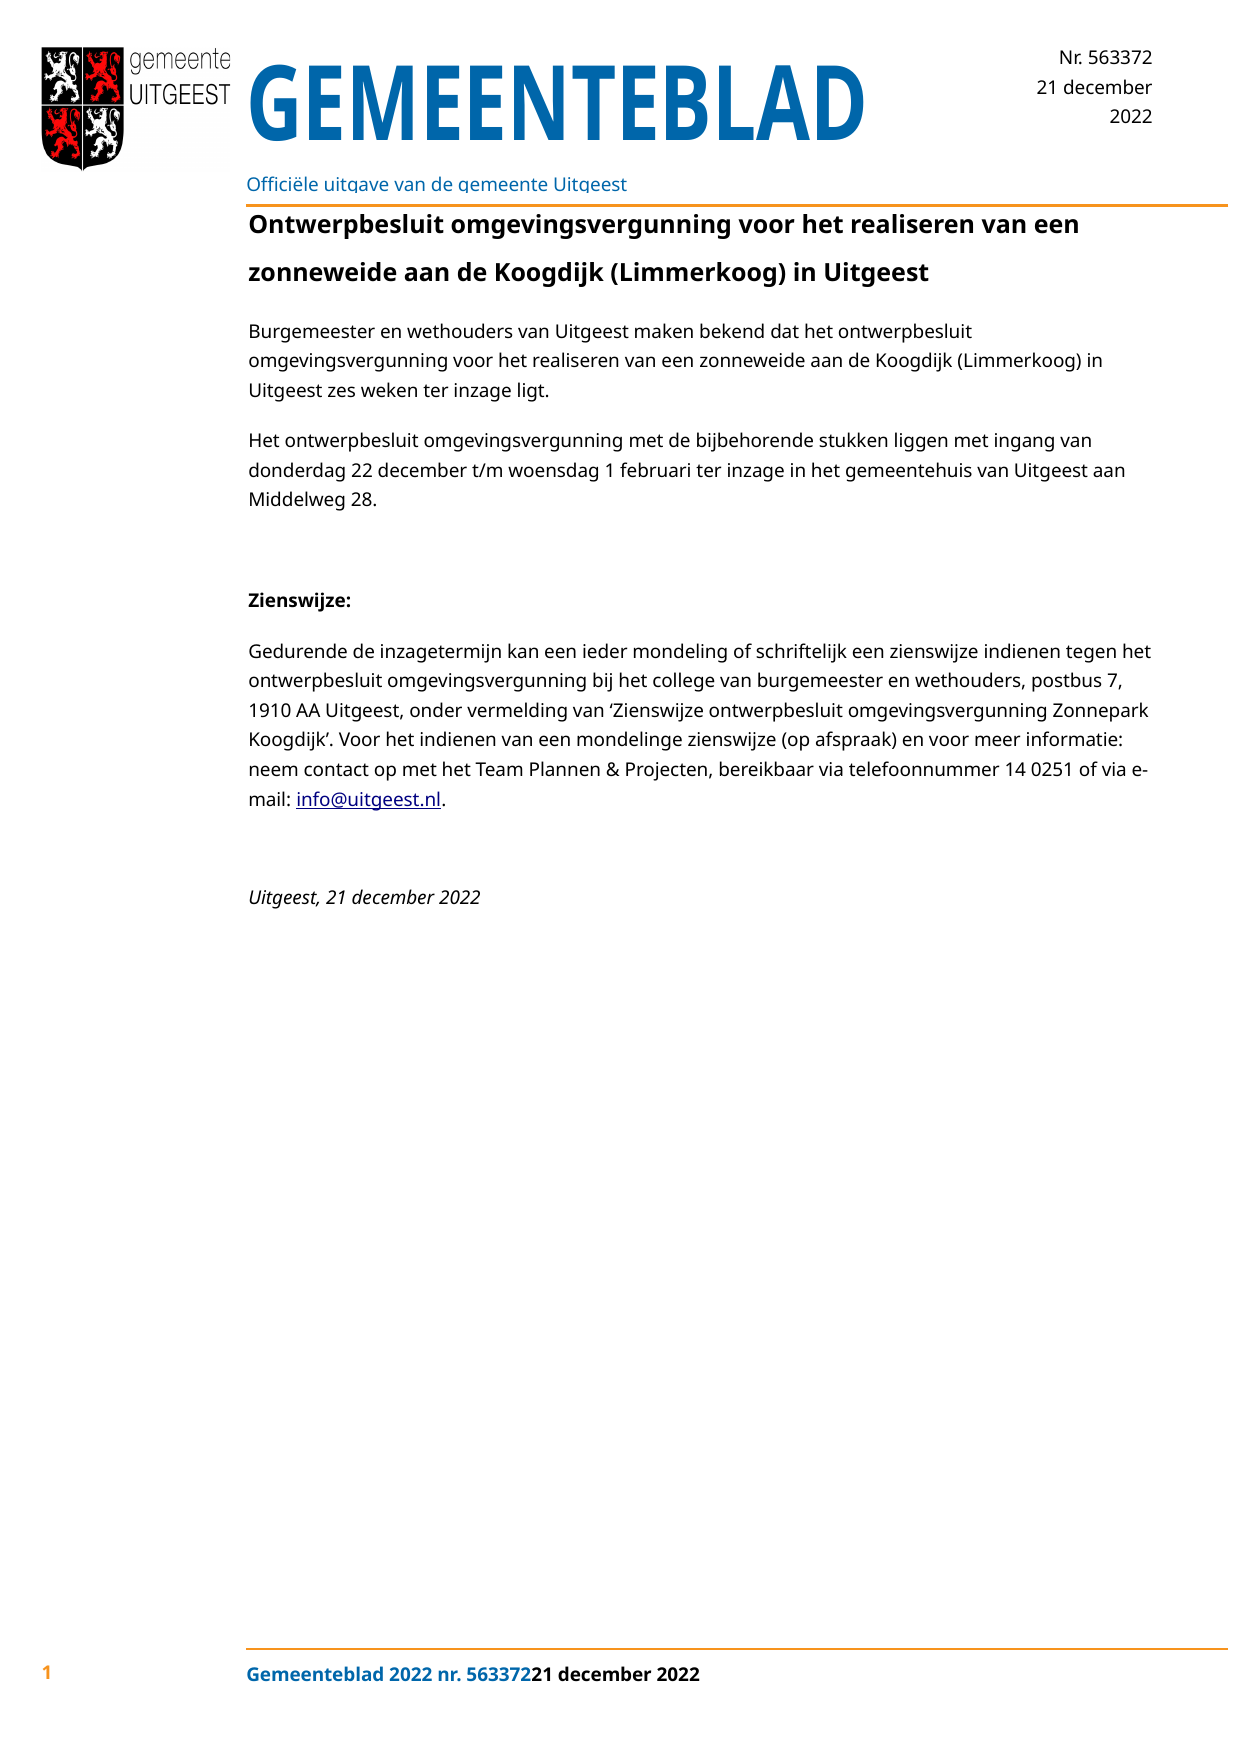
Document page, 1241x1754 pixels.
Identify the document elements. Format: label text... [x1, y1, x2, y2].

text Burgemeester en wethouders van Uitgeest maken bekend dat het ontwerpbesluit omgevingsvergunning voor het realiseren van een zonneweide aan de Koogdijk (Limmerkoog) in Uitgeest zes weken ter inzage ligt. [248, 318, 1152, 403]
text Uitgeest, 21 december 2022 [248, 884, 1152, 910]
text Het ontwerpbesluit omgevingsvergunning met de bijbehorende stukken liggen met ingang van donderdag 22 december t/m woensdag 1 februari ter inzage in het gemeentehuis van Uitgeest aan Middelweg 28. [248, 427, 1152, 512]
text Zienswijze: [248, 587, 1152, 613]
picture [41, 47, 231, 172]
text Gedurende de inzagetermijn kan een ieder mondeling of schriftelijk een zienswijze indienen tegen het ontwerpbesluit omgevingsvergunning bij het college van burgemeester en wethouders, postbus 7, 1910 AA Uitgeest, onder vermelding van ‘Zienswijze ontwerpbesluit omgevingsvergunning Zonnepark Koogdijk’. Voor het indienen van een mondelinge zienswijze (op afspraak) en voor meer informatie: neem contact op met het Team Plannen & Projecten, bereikbaar via telefoonnummer 14 0251 of via e-mail: info@uitgeest.nl. [248, 638, 1152, 812]
text Ontwerpbesluit omgevingsvergunning voor het realiseren van een zonneweide aan de Koogdijk (Limmerkoog) in Uitgeest [248, 207, 1152, 288]
